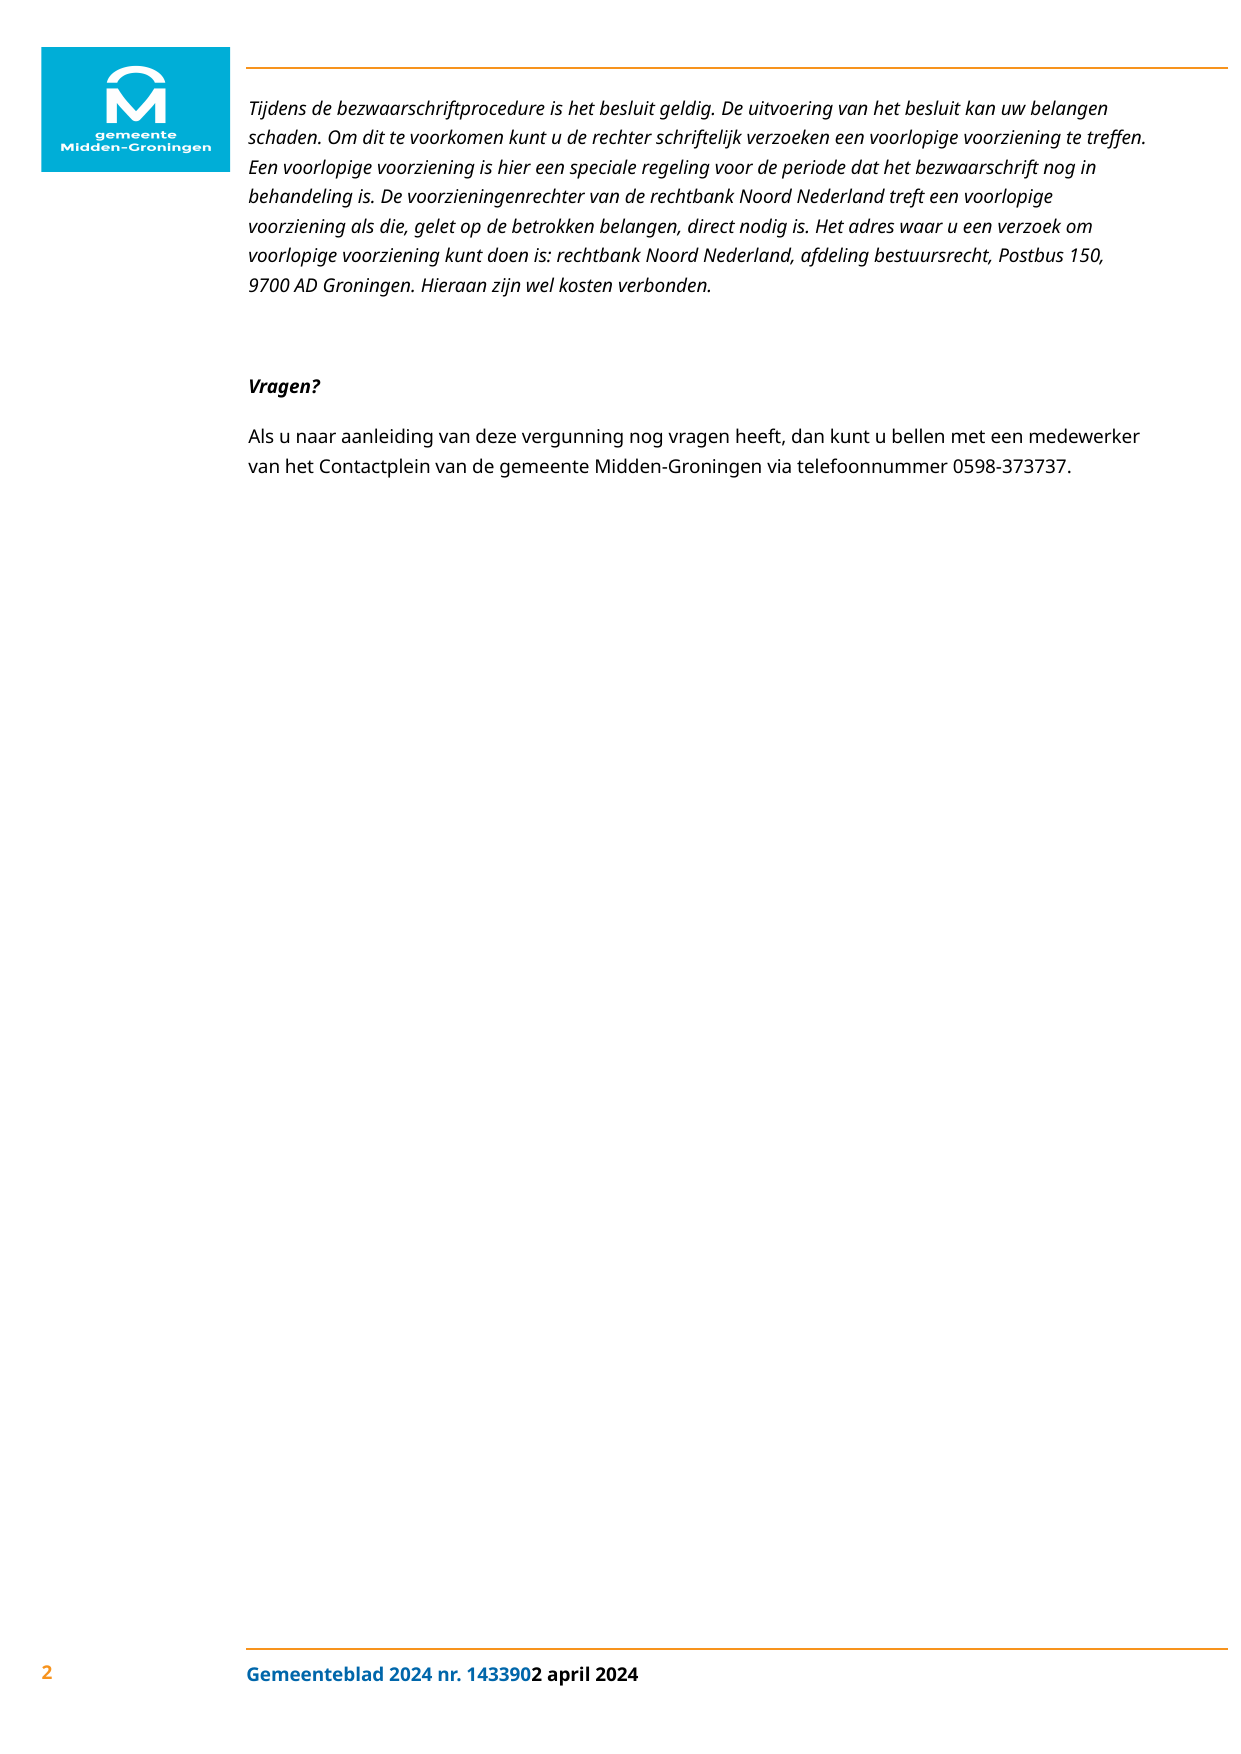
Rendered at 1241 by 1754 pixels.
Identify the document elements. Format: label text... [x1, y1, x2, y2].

picture [108, 66, 164, 82]
picture [184, 146, 190, 153]
picture [107, 89, 165, 122]
text Vragen? [248, 373, 1152, 399]
text Tijdens de bezwaarschriftprocedure is het besluit geldig. De uitvoering van het besluit kan uw belangen schaden. Om dit te voorkomen kunt u de rechter schriftelijk verzoeken een voorlopige voorziening te treffen. Een voorlopige voorziening is hier een speciale regeling voor de periode dat het bezwaarschrift nog in behandeling is. De voorzieningenrechter van de rechtbank Noord Nederland treft een voorlopige voorziening als die, gelet op de betrokken belangen, direct nodig is. Het adres waar u een verzoek om voorlopige voorziening kunt doen is: rechtbank Noord Nederland, afdeling bestuursrecht, Postbus 150, 9700 AD Groningen. Hieraan zijn wel kosten verbonden. [248, 95, 1152, 298]
text Als u naar aanleiding van deze vergunning nog vragen heeft, dan kunt u bellen met een medewerker van het Contactplein van de gemeente Midden-Groningen via telefoonnummer 0598-373737. [248, 423, 1152, 479]
